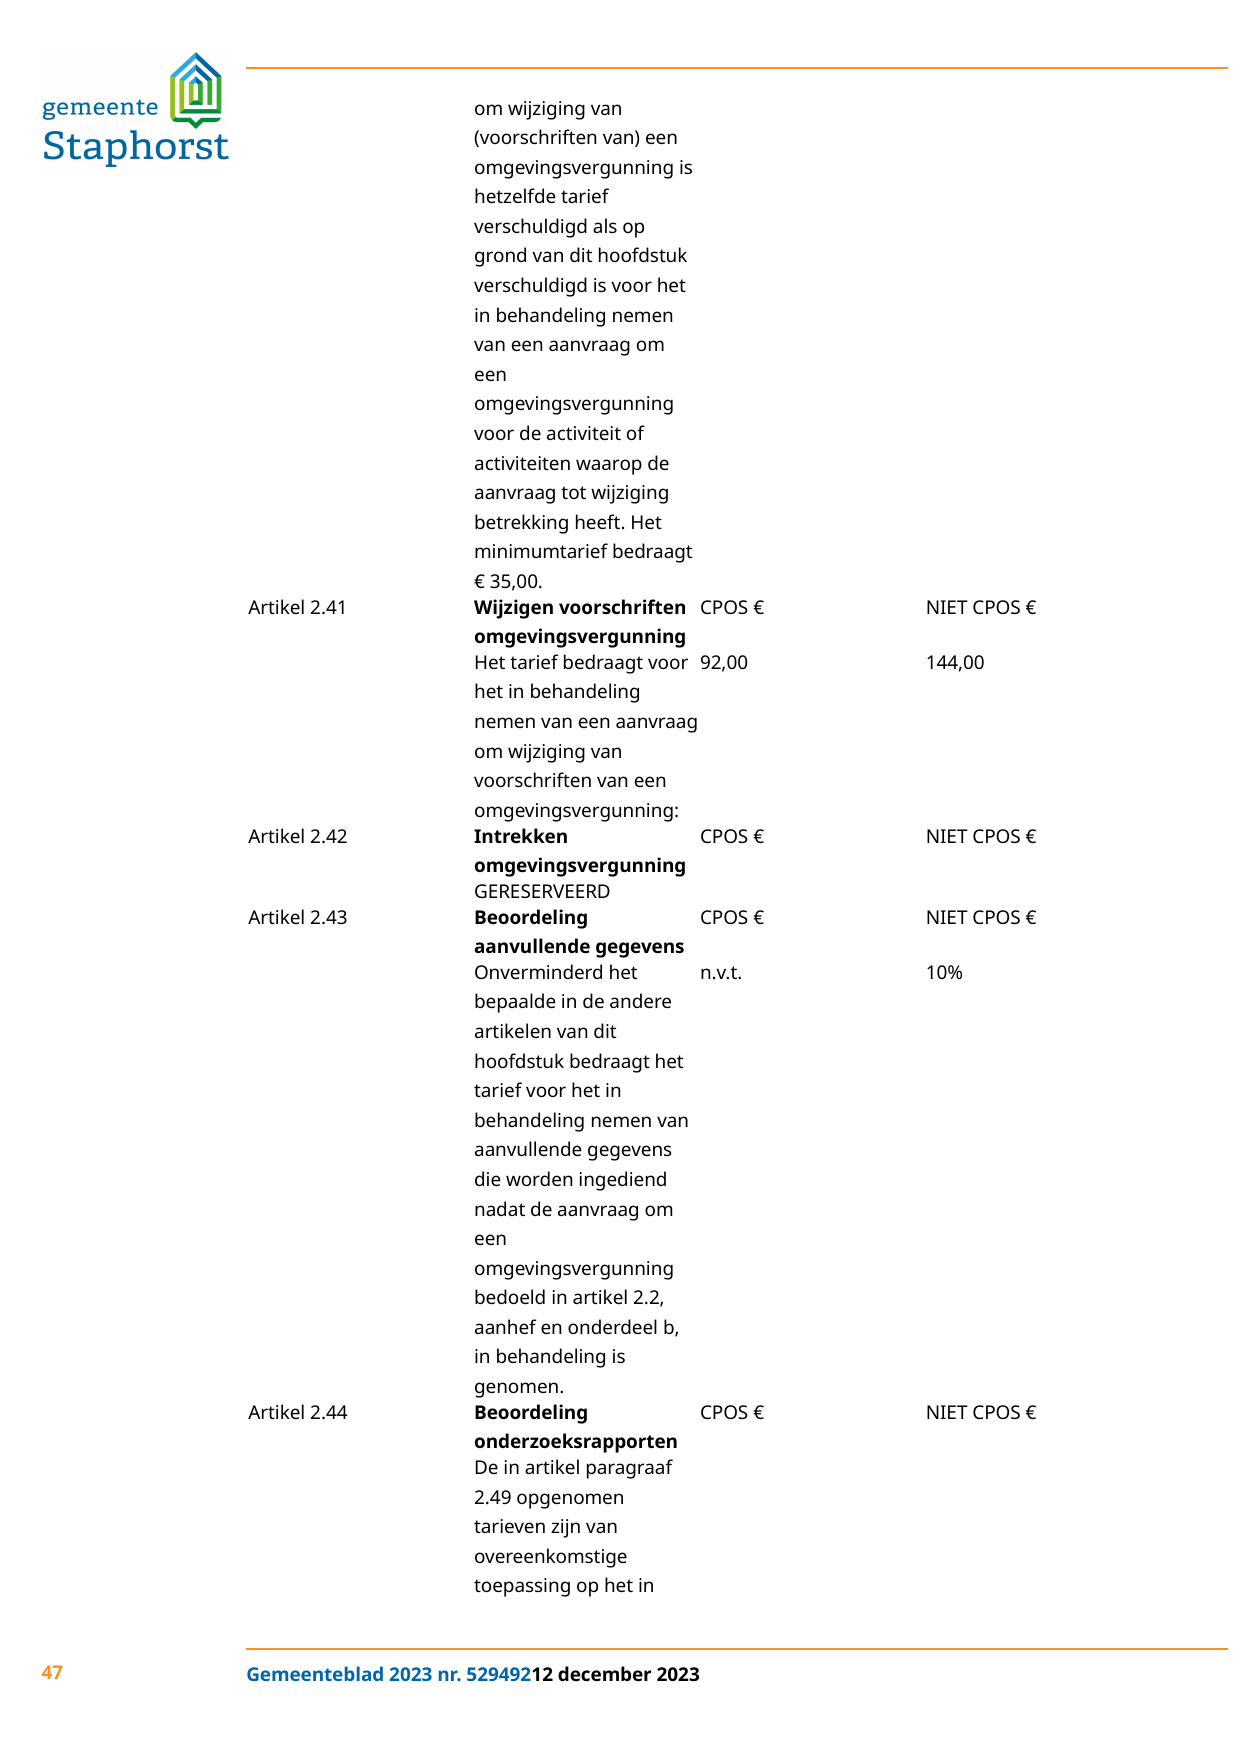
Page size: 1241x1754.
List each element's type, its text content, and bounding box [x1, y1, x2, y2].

table_cell [248, 1454, 474, 1598]
table_cell CPOS € [700, 823, 926, 878]
table_cell GERESERVEERD [474, 878, 700, 904]
table_cell Beoordeling onderzoeksrapporten [474, 1399, 700, 1454]
table_cell Artikel 2.43 [248, 904, 474, 959]
table_cell [248, 959, 474, 1399]
table_cell Artikel 2.42 [248, 823, 474, 878]
table_cell [248, 878, 474, 904]
table_cell [248, 649, 474, 823]
table_cell [700, 878, 926, 904]
table_cell n.v.t. [700, 959, 926, 1399]
table_cell [700, 1454, 926, 1598]
table_cell NIET CPOS € [926, 1399, 1152, 1454]
table_cell [926, 878, 1152, 904]
table_cell om wijziging van (voorschriften van) een omgevingsvergunning is hetzelfde tarief verschuldigd als op grond van dit hoofdstuk verschuldigd is voor het in behandeling nemen van een aanvraag om een omgevingsvergunning voor de activiteit of activiteiten waarop de aanvraag tot wijziging betrekking heeft. Het minimumtarief bedraagt € 35,00. [474, 95, 700, 594]
table_cell De in artikel paragraaf 2.49 opgenomen tarieven zijn van overeenkomstige toepassing op het in [474, 1454, 700, 1598]
table_cell NIET CPOS € [926, 823, 1152, 878]
table_cell Artikel 2.44 [248, 1399, 474, 1454]
table_cell [700, 95, 926, 594]
table_cell Onverminderd het bepaalde in de andere artikelen van dit hoofdstuk bedraagt het tarief voor het in behandeling nemen van aanvullende gegevens die worden ingediend nadat de aanvraag om een omgevingsvergunning bedoeld in artikel 2.2, aanhef en onderdeel b, in behandeling is genomen. [474, 959, 700, 1399]
table_cell Wijzigen voorschriften omgevingsvergunning [474, 594, 700, 649]
table_cell NIET CPOS € [926, 594, 1152, 649]
picture [41, 47, 231, 172]
table_cell 92,00 [700, 649, 926, 823]
table_cell CPOS € [700, 1399, 926, 1454]
table_cell [926, 1454, 1152, 1598]
table_cell CPOS € [700, 904, 926, 959]
table_cell Intrekken omgevingsvergunning [474, 823, 700, 878]
table_cell Het tarief bedraagt voor het in behandeling nemen van een aanvraag om wijziging van voorschriften van een omgevingsvergunning: [474, 649, 700, 823]
table_cell Beoordeling aanvullende gegevens [474, 904, 700, 959]
table_cell NIET CPOS € [926, 904, 1152, 959]
table_cell CPOS € [700, 594, 926, 649]
table_cell 10% [926, 959, 1152, 1399]
table_cell [248, 95, 474, 594]
table_cell [926, 95, 1152, 594]
table_cell 144,00 [926, 649, 1152, 823]
table_cell Artikel 2.41 [248, 594, 474, 649]
